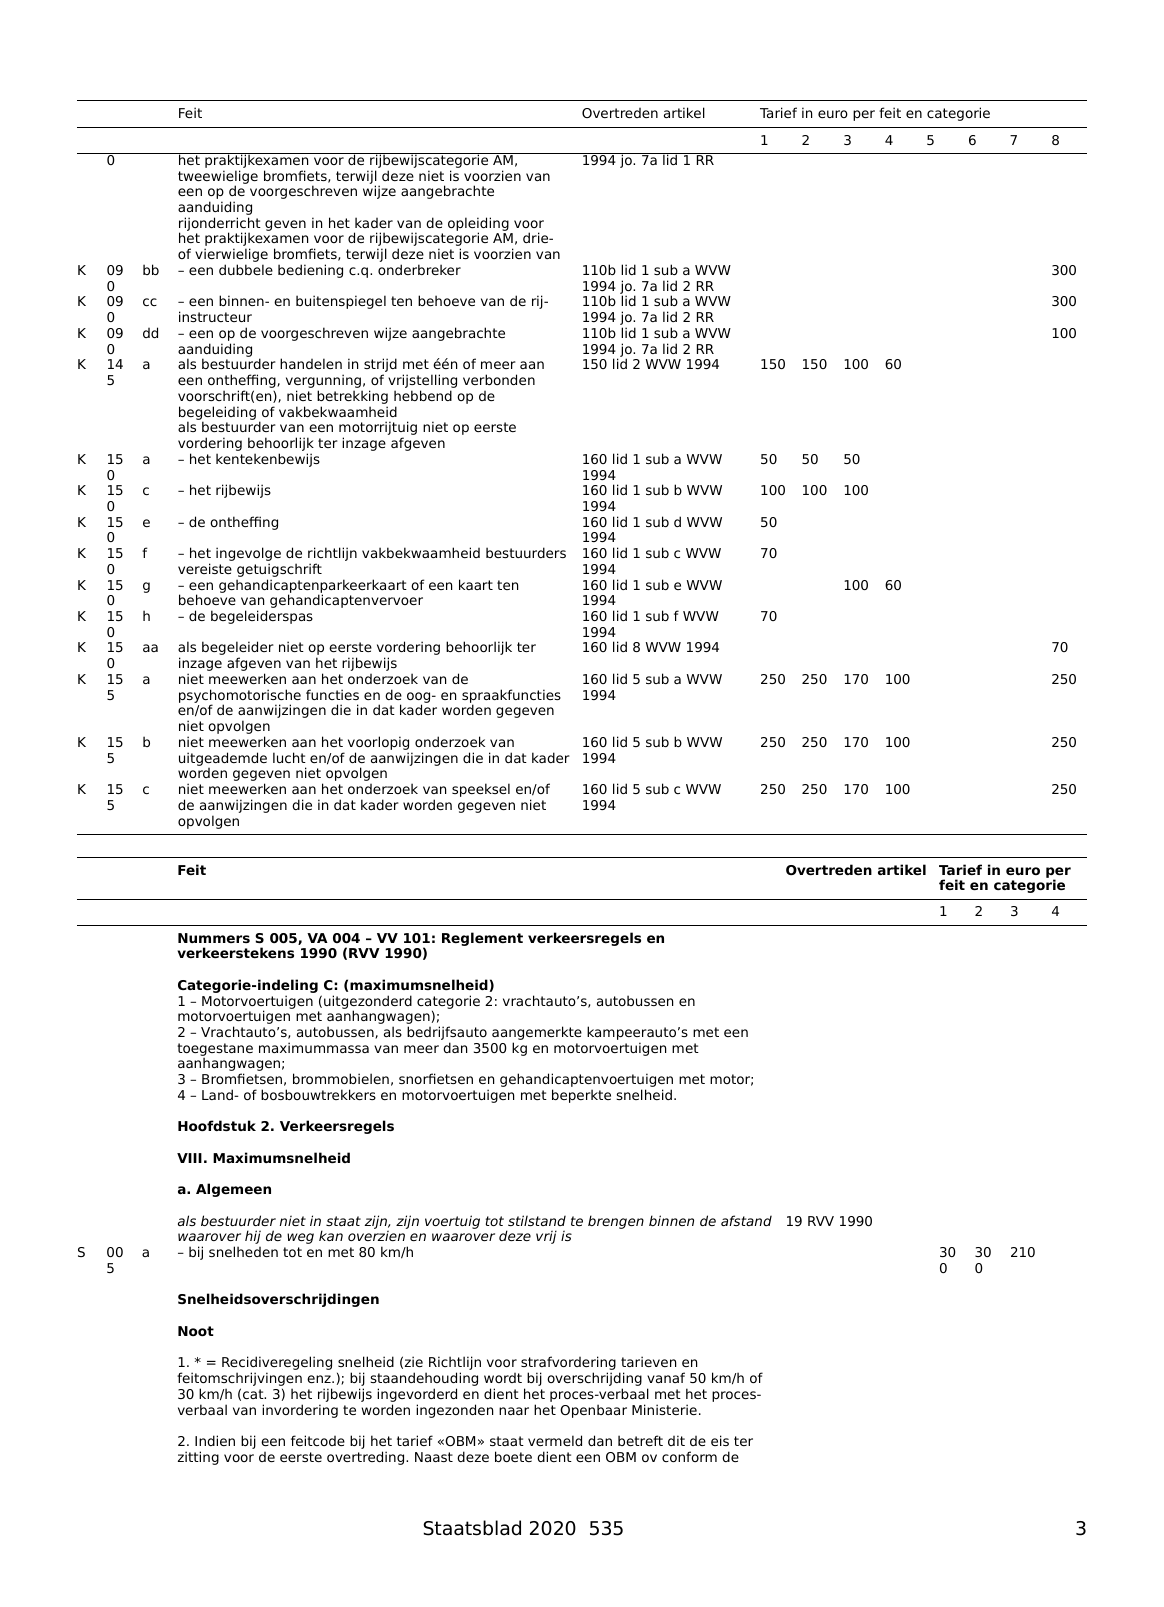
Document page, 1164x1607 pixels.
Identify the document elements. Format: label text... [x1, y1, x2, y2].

table_cell [879, 294, 920, 326]
table_cell – het ingevolge de richtlijn vakbekwaamheid bestuurders vereiste getuigschrift [172, 546, 576, 577]
table_cell [100, 1308, 136, 1324]
table_cell [1004, 1355, 1045, 1418]
table_cell [136, 1166, 171, 1182]
table_cell [101, 128, 136, 153]
table_cell [920, 326, 962, 357]
table_cell [100, 1119, 136, 1135]
table_cell [1045, 1418, 1087, 1434]
table_cell 150 [101, 546, 136, 577]
table_cell [780, 1151, 933, 1166]
table_cell [1004, 1151, 1045, 1166]
table_cell [796, 263, 837, 294]
table_cell [780, 900, 933, 925]
table_cell 100 [879, 782, 920, 834]
table_cell [969, 1088, 1004, 1103]
table_cell [1004, 578, 1045, 609]
table_cell a [136, 1245, 171, 1276]
table_cell K [77, 546, 101, 577]
table_cell 100 [754, 483, 796, 514]
table_cell [933, 1135, 968, 1151]
table_cell rijonderricht geven in het kader van de opleiding voor het praktijkexamen voor de rijbewijscategorie AM, drie- of vierwielige bromfiets, terwijl deze niet is voorzien van [172, 216, 576, 263]
table_cell [879, 483, 920, 514]
table_cell [933, 1182, 968, 1198]
table_cell [100, 1214, 136, 1245]
table_cell [100, 1025, 136, 1072]
table_cell [1004, 483, 1045, 514]
table_cell [796, 420, 837, 452]
table_cell [1004, 962, 1045, 978]
table_cell aa [136, 640, 172, 672]
table_cell 250 [1045, 782, 1087, 834]
table_cell [1004, 326, 1045, 357]
table_cell Categorie-indeling C: (maximumsnelheid) [171, 978, 779, 993]
table_cell [920, 420, 962, 452]
table_cell 50 [796, 452, 837, 483]
table_cell 160 lid 5 sub c WVW 1994 [576, 782, 754, 834]
table_cell 100 [879, 672, 920, 735]
table_cell 160 lid 5 sub a WVW 1994 [576, 672, 754, 735]
table_cell [136, 1151, 171, 1166]
table_cell [962, 735, 1003, 782]
table_cell 145 [101, 357, 136, 420]
table_cell [969, 1308, 1004, 1324]
table_cell 100 [837, 578, 879, 609]
table_cell [933, 1119, 968, 1135]
table_cell [933, 1339, 968, 1355]
table_cell [969, 1355, 1004, 1418]
table_header [77, 101, 101, 127]
table_cell [171, 1166, 779, 1182]
table_cell K [77, 452, 101, 483]
table_cell [136, 1182, 171, 1198]
table_cell [101, 420, 136, 452]
table_cell [962, 154, 1003, 216]
table_cell [1004, 993, 1045, 1025]
table_cell [171, 1135, 779, 1151]
table_cell Nummers S 005, VA 004 – VV 101: Reglement verkeersregels en verkeerstekens 1990 (RVV 1990) [171, 926, 779, 962]
table_cell [796, 216, 837, 263]
table_cell 150 [101, 578, 136, 609]
table_cell [77, 1135, 100, 1151]
table_cell [969, 1166, 1004, 1182]
table_cell [100, 1151, 136, 1166]
table_cell [1004, 452, 1045, 483]
table_cell 300 [969, 1245, 1004, 1276]
table_cell 1994 jo. 7a lid 1 RR [576, 154, 754, 216]
table_cell [780, 1088, 933, 1103]
table_cell [136, 978, 171, 993]
table_cell [920, 672, 962, 735]
table_cell 100 [837, 483, 879, 514]
table_cell 250 [1045, 672, 1087, 735]
table_cell K [77, 609, 101, 640]
table_cell bb [136, 263, 172, 294]
table_cell c [136, 483, 172, 514]
table_cell [77, 1324, 100, 1339]
table_cell [962, 515, 1003, 546]
table_cell 150 lid 2 WVW 1994 [576, 357, 754, 420]
table_cell [1004, 735, 1045, 782]
table_cell [77, 1292, 100, 1308]
table_cell 150 [101, 483, 136, 514]
table_cell [1045, 1072, 1087, 1088]
table_cell 250 [754, 672, 796, 735]
table_cell [969, 1119, 1004, 1135]
table_cell [969, 1292, 1004, 1308]
table_cell [780, 1166, 933, 1182]
table_header [100, 858, 136, 898]
table_cell 150 [101, 515, 136, 546]
table_cell [1004, 1324, 1045, 1339]
table_cell 60 [879, 357, 920, 420]
table_header Tarief in euro per feit en categorie [933, 858, 1087, 898]
table_cell K [77, 578, 101, 609]
table_cell [77, 1182, 100, 1198]
table_cell 1 [933, 900, 968, 925]
table_cell a [136, 452, 172, 483]
table_cell 160 lid 1 sub a WVW 1994 [576, 452, 754, 483]
table_cell 70 [1045, 640, 1087, 672]
table_cell [100, 978, 136, 993]
table_cell [933, 1355, 968, 1418]
table_cell [576, 128, 754, 153]
table_cell [879, 216, 920, 263]
table_cell [1045, 1151, 1087, 1166]
table_cell 0 [101, 154, 136, 216]
table_cell [962, 483, 1003, 514]
table_cell [1004, 1104, 1045, 1119]
table_cell [879, 609, 920, 640]
table_cell [77, 1355, 100, 1418]
table_cell [77, 900, 100, 925]
table_cell 250 [754, 782, 796, 834]
table_cell [780, 1198, 933, 1213]
table_cell [754, 154, 796, 216]
table_cell [754, 326, 796, 357]
table_cell 3 [837, 128, 879, 153]
table_cell [780, 962, 933, 978]
table_cell 2 – Vrachtauto’s, autobussen, als bedrijfsauto aangemerkte kampeerauto’s met een toegestane maximummassa van meer dan 3500 kg en motorvoertuigen met aanhangwagen; [171, 1025, 779, 1072]
table_cell [171, 1308, 779, 1324]
table_cell [837, 263, 879, 294]
table_cell [780, 1276, 933, 1292]
table_cell [969, 1276, 1004, 1292]
table_cell 090 [101, 326, 136, 357]
table_cell [933, 1072, 968, 1088]
table_cell 150 [101, 640, 136, 672]
table_cell [1004, 978, 1045, 993]
table_header Overtreden artikel [576, 101, 754, 127]
table_cell b [136, 735, 172, 782]
table_cell [136, 993, 171, 1025]
table_cell [77, 1104, 100, 1119]
table_cell 155 [101, 672, 136, 735]
table_cell [920, 294, 962, 326]
table_cell [780, 1119, 933, 1135]
table_cell [933, 1104, 968, 1119]
table_cell [100, 1355, 136, 1418]
table_cell [1045, 926, 1087, 962]
table_cell [100, 1276, 136, 1292]
table_cell 110b lid 1 sub a WVW 1994 jo. 7a lid 2 RR [576, 294, 754, 326]
table_cell [77, 1072, 100, 1088]
table_cell 160 lid 8 WVW 1994 [576, 640, 754, 672]
table_cell Noot [171, 1324, 779, 1339]
table_cell [136, 962, 171, 978]
table_cell [969, 1198, 1004, 1213]
table_cell [77, 1119, 100, 1135]
table_cell [77, 926, 100, 962]
table_cell [780, 1182, 933, 1198]
table_cell [969, 1214, 1004, 1245]
table_cell 250 [796, 672, 837, 735]
table_cell [962, 609, 1003, 640]
table_cell niet meewerken aan het onderzoek van speeksel en/of de aanwijzingen die in dat kader worden gegeven niet opvolgen [172, 782, 576, 834]
table_cell [920, 546, 962, 577]
table_cell [1004, 1292, 1045, 1308]
table_cell h [136, 609, 172, 640]
table_cell [1045, 216, 1087, 263]
table_cell [1004, 546, 1045, 577]
table_cell [1045, 546, 1087, 577]
table_cell [171, 1339, 779, 1355]
table_cell 160 lid 5 sub b WVW 1994 [576, 735, 754, 782]
table_cell 210 [1004, 1245, 1045, 1276]
table_cell [100, 900, 136, 925]
table_cell [962, 782, 1003, 834]
table_cell [171, 1418, 779, 1434]
table_cell [1045, 1135, 1087, 1151]
table_cell [1045, 1166, 1087, 1182]
table_cell – een binnen- en buitenspiegel ten behoeve van de rij-instructeur [172, 294, 576, 326]
table_cell S [77, 1245, 100, 1276]
table_cell [1045, 609, 1087, 640]
table_cell [1004, 294, 1045, 326]
table_cell [933, 1214, 968, 1245]
table_cell [780, 1434, 933, 1465]
table_cell [837, 294, 879, 326]
table_cell 110b lid 1 sub a WVW 1994 jo. 7a lid 2 RR [576, 263, 754, 294]
table_cell [1045, 1292, 1087, 1308]
table_header Overtreden artikel [780, 858, 933, 898]
table_cell [962, 357, 1003, 420]
table_cell [920, 609, 962, 640]
table_cell [969, 993, 1004, 1025]
table_header [77, 858, 100, 898]
table_cell [879, 546, 920, 577]
table_cell [1045, 154, 1087, 216]
table_cell [136, 1292, 171, 1308]
table_cell [962, 546, 1003, 577]
table_cell [136, 1025, 171, 1072]
table_cell K [77, 294, 101, 326]
table_cell 150 [754, 357, 796, 420]
table_cell [837, 640, 879, 672]
table_cell [100, 1182, 136, 1198]
table_cell [1045, 420, 1087, 452]
table_cell [77, 128, 101, 153]
table_cell 2 [796, 128, 837, 153]
table_cell [933, 962, 968, 978]
table_cell [920, 357, 962, 420]
table_cell g [136, 578, 172, 609]
table_cell [1045, 1339, 1087, 1355]
table_cell [171, 1276, 779, 1292]
table_cell [576, 420, 754, 452]
table_cell [969, 1434, 1004, 1465]
table_cell – een gehandicaptenparkeerkaart of een kaart ten behoeve van gehandicaptenvervoer [172, 578, 576, 609]
table_cell [1004, 782, 1045, 834]
table_cell [780, 1245, 933, 1276]
table_cell als bestuurder niet in staat zijn, zijn voertuig tot stilstand te brengen binnen de afstand waarover hij de weg kan overzien en waarover deze vrij is [171, 1214, 779, 1245]
table_cell [754, 216, 796, 263]
table_cell [1004, 1182, 1045, 1198]
table_cell [1045, 1276, 1087, 1292]
table_cell [933, 993, 968, 1025]
table_cell 110b lid 1 sub a WVW 1994 jo. 7a lid 2 RR [576, 326, 754, 357]
table_cell [100, 1088, 136, 1103]
table_cell [754, 578, 796, 609]
table_cell [780, 1308, 933, 1324]
table_cell 2 [969, 900, 1004, 925]
table_cell [136, 128, 172, 153]
table_cell f [136, 546, 172, 577]
table_cell 160 lid 1 sub e WVW 1994 [576, 578, 754, 609]
table_cell [136, 1198, 171, 1213]
table_cell [969, 1025, 1004, 1072]
table_cell [100, 1166, 136, 1182]
table_cell 155 [101, 735, 136, 782]
table_cell – een op de voorgeschreven wijze aangebrachte aanduiding [172, 326, 576, 357]
table_cell [796, 154, 837, 216]
table_cell [920, 452, 962, 483]
table_cell K [77, 515, 101, 546]
table_cell [1045, 1104, 1087, 1119]
table_cell [969, 1151, 1004, 1166]
table_cell 1. * = Recidiveregeling snelheid (zie Richtlijn voor strafvordering tarieven en feitomschrijvingen enz.); bij staandehouding wordt bij overschrijding vanaf 50 km/h of 30 km/h (cat. 3) het rijbewijs ingevorderd en dient het proces-verbaal met het proces-verbaal van invordering te worden ingezonden naar het Openbaar Ministerie. [171, 1355, 779, 1418]
table_cell [933, 1308, 968, 1324]
table_header [136, 101, 172, 127]
table_cell [933, 1166, 968, 1182]
table_cell [77, 1308, 100, 1324]
table_cell [136, 1119, 171, 1135]
table_cell [837, 326, 879, 357]
table_cell [136, 926, 171, 962]
table_cell [780, 1025, 933, 1072]
table_cell [933, 1292, 968, 1308]
table_cell als bestuurder handelen in strijd met één of meer aan een ontheffing, vergunning, of vrijstelling verbonden voorschrift(en), niet betrekking hebbend op de begeleiding of vakbekwaamheid [172, 357, 576, 420]
table_cell [136, 1434, 171, 1465]
table_cell [1045, 1182, 1087, 1198]
table_cell [171, 1104, 779, 1119]
table_cell [100, 1324, 136, 1339]
table_cell [77, 154, 101, 216]
table_cell [780, 1339, 933, 1355]
table_cell [879, 263, 920, 294]
table_cell [837, 609, 879, 640]
table_cell 150 [101, 609, 136, 640]
table_cell [879, 154, 920, 216]
table_cell K [77, 357, 101, 420]
table_cell 70 [754, 609, 796, 640]
table_cell [1004, 357, 1045, 420]
table_cell [780, 1324, 933, 1339]
table_cell [1004, 1198, 1045, 1213]
table_cell [1004, 640, 1045, 672]
table_cell [1045, 578, 1087, 609]
table_cell [100, 1434, 136, 1465]
table_cell 100 [796, 483, 837, 514]
table_cell [879, 326, 920, 357]
table_cell [1004, 1088, 1045, 1103]
table_cell [933, 1434, 968, 1465]
table_header Tarief in euro per feit en categorie [754, 101, 1087, 127]
table_cell [136, 1104, 171, 1119]
table_cell [933, 1276, 968, 1292]
table_cell 250 [754, 735, 796, 782]
table_cell [920, 578, 962, 609]
table_cell 50 [754, 452, 796, 483]
table_cell [1004, 154, 1045, 216]
table_cell [576, 216, 754, 263]
table_cell [77, 1198, 100, 1213]
table_cell [77, 1166, 100, 1182]
table_cell 4 [1045, 900, 1087, 925]
table_cell [1004, 420, 1045, 452]
table_cell [77, 216, 101, 263]
table_cell 250 [1045, 735, 1087, 782]
table_header [136, 858, 171, 898]
table_cell niet meewerken aan het onderzoek van de psychomotorische functies en de oog- en spraakfuncties en/of de aanwijzingen die in dat kader worden gegeven niet opvolgen [172, 672, 576, 735]
table_cell [933, 1418, 968, 1434]
table_cell [1045, 1324, 1087, 1339]
table_cell [77, 962, 100, 978]
table_cell [780, 1292, 933, 1308]
table_cell [136, 1088, 171, 1103]
table_cell [77, 1276, 100, 1292]
table_cell [100, 1135, 136, 1151]
table_cell [962, 452, 1003, 483]
table_cell 300 [1045, 263, 1087, 294]
table_cell [77, 978, 100, 993]
table_cell 100 [1045, 326, 1087, 357]
table_cell – bij snelheden tot en met 80 km/h [171, 1245, 779, 1276]
table_cell K [77, 672, 101, 735]
table_cell [920, 154, 962, 216]
table_cell [969, 926, 1004, 962]
table_cell [962, 420, 1003, 452]
table_cell [969, 1104, 1004, 1119]
table_cell [933, 978, 968, 993]
table_cell [920, 483, 962, 514]
table_cell [796, 609, 837, 640]
table_cell [136, 1135, 171, 1151]
table_cell 250 [796, 735, 837, 782]
table_cell [100, 1339, 136, 1355]
table_cell [100, 1418, 136, 1434]
table_cell [1045, 962, 1087, 978]
table_cell [837, 216, 879, 263]
table_cell [780, 926, 933, 962]
table_cell [77, 1088, 100, 1103]
table_cell 50 [754, 515, 796, 546]
table_cell [962, 263, 1003, 294]
table_cell 160 lid 1 sub c WVW 1994 [576, 546, 754, 577]
table_cell [780, 1418, 933, 1434]
table_cell [100, 1104, 136, 1119]
table_cell [1004, 1434, 1045, 1465]
table_cell 155 [101, 782, 136, 834]
table_cell [1004, 672, 1045, 735]
table_cell als begeleider niet op eerste vordering behoorlijk ter inzage afgeven van het rijbewijs [172, 640, 576, 672]
table_cell K [77, 735, 101, 782]
table_cell [837, 546, 879, 577]
table_cell [1004, 1276, 1045, 1292]
table_cell [780, 1135, 933, 1151]
table_cell [969, 1135, 1004, 1151]
table_cell [100, 1072, 136, 1088]
table_cell [136, 1072, 171, 1088]
table_cell [780, 1072, 933, 1088]
table_cell [1045, 452, 1087, 483]
table_cell [1045, 357, 1087, 420]
table_cell [933, 1198, 968, 1213]
table_cell K [77, 640, 101, 672]
table_cell [1004, 1214, 1045, 1245]
table_cell 5 [920, 128, 962, 153]
table_cell [1045, 515, 1087, 546]
table_cell [1045, 1088, 1087, 1103]
table_cell [100, 1292, 136, 1308]
table_cell cc [136, 294, 172, 326]
table_cell [1045, 483, 1087, 514]
table_cell [136, 1214, 171, 1245]
table_cell [962, 672, 1003, 735]
table_cell [1045, 1245, 1087, 1276]
table_cell 150 [796, 357, 837, 420]
table_cell [136, 1308, 171, 1324]
table_cell [1045, 1308, 1087, 1324]
table_cell a [136, 672, 172, 735]
table_cell [136, 216, 172, 263]
table_cell [136, 1418, 171, 1434]
table_cell [920, 782, 962, 834]
table_cell [1045, 993, 1087, 1025]
table_cell [754, 263, 796, 294]
table_cell 090 [101, 294, 136, 326]
table_cell 090 [101, 263, 136, 294]
table_cell 50 [837, 452, 879, 483]
table_cell [77, 1434, 100, 1465]
table_cell 170 [837, 782, 879, 834]
table_cell [1045, 1434, 1087, 1465]
table_cell 1 – Motorvoertuigen (uitgezonderd categorie 2: vrachtauto’s, autobussen en motorvoertuigen met aanhangwagen); [171, 993, 779, 1025]
table_cell [77, 1418, 100, 1434]
table_cell [962, 578, 1003, 609]
table_cell [879, 515, 920, 546]
table_cell [780, 993, 933, 1025]
table_cell [796, 578, 837, 609]
table_cell 170 [837, 735, 879, 782]
table_cell – het rijbewijs [172, 483, 576, 514]
table_cell 4 [879, 128, 920, 153]
table_cell [933, 1025, 968, 1072]
table_cell [879, 640, 920, 672]
table_cell [754, 640, 796, 672]
table_header Feit [172, 101, 576, 127]
table_cell K [77, 782, 101, 834]
table_cell [77, 1025, 100, 1072]
table_cell [969, 1072, 1004, 1088]
table_cell K [77, 326, 101, 357]
table_cell [1004, 609, 1045, 640]
table_cell [780, 1355, 933, 1418]
table_cell [920, 735, 962, 782]
table_cell 100 [879, 735, 920, 782]
table_cell [136, 420, 172, 452]
table_cell [969, 962, 1004, 978]
table_cell 160 lid 1 sub f WVW 1994 [576, 609, 754, 640]
table_cell [1045, 1025, 1087, 1072]
table_cell [969, 1324, 1004, 1339]
table_cell [796, 640, 837, 672]
table_cell [136, 900, 171, 925]
table_cell [920, 515, 962, 546]
table_cell [100, 993, 136, 1025]
table_cell – de begeleiderspas [172, 609, 576, 640]
table_cell [136, 1324, 171, 1339]
table_cell [796, 326, 837, 357]
table_cell K [77, 263, 101, 294]
table_cell [1004, 515, 1045, 546]
table_header [101, 101, 136, 127]
table_cell [1004, 1072, 1045, 1088]
table_cell [1004, 1308, 1045, 1324]
table_cell [1004, 926, 1045, 962]
table_cell [933, 926, 968, 962]
table_cell [1045, 978, 1087, 993]
table_cell 160 lid 1 sub b WVW 1994 [576, 483, 754, 514]
table_cell [962, 640, 1003, 672]
table_cell [136, 1339, 171, 1355]
table_cell [933, 1088, 968, 1103]
table_cell 2. Indien bij een feitcode bij het tarief «OBM» staat vermeld dan betreft dit de eis ter zitting voor de eerste overtreding. Naast deze boete dient een OBM ov conform de [171, 1434, 779, 1465]
table_cell [933, 1324, 968, 1339]
table_cell [796, 546, 837, 577]
table_cell [100, 962, 136, 978]
table_cell [77, 420, 101, 452]
table_cell [1004, 216, 1045, 263]
table_cell [77, 993, 100, 1025]
table_cell [796, 515, 837, 546]
table_cell 300 [1045, 294, 1087, 326]
table_cell [1045, 1355, 1087, 1418]
table_cell [933, 1151, 968, 1166]
table_cell [796, 294, 837, 326]
table_cell [1004, 1119, 1045, 1135]
table_cell e [136, 515, 172, 546]
table_cell Snelheidsoverschrijdingen [171, 1292, 779, 1308]
table_cell [962, 294, 1003, 326]
table_cell 8 [1045, 128, 1087, 153]
table_cell 3 – Bromfietsen, brommobielen, snorfietsen en gehandicaptenvoertuigen met motor; [171, 1072, 779, 1088]
table_cell dd [136, 326, 172, 357]
table_cell [969, 1182, 1004, 1198]
table_cell [1045, 1119, 1087, 1135]
table_cell 005 [100, 1245, 136, 1276]
table_cell 250 [796, 782, 837, 834]
table_cell [1004, 1166, 1045, 1182]
table_cell [171, 962, 779, 978]
table_cell [920, 216, 962, 263]
table_cell [172, 128, 576, 153]
table_cell 4 – Land- of bosbouwtrekkers en motorvoertuigen met beperkte snelheid. [171, 1088, 779, 1103]
table_cell [754, 420, 796, 452]
table_cell 100 [837, 357, 879, 420]
table_cell 170 [837, 672, 879, 735]
table_cell 7 [1004, 128, 1045, 153]
table_cell 300 [933, 1245, 968, 1276]
table_cell het praktijkexamen voor de rijbewijscategorie AM, tweewielige bromfiets, terwijl deze niet is voorzien van een op de voorgeschreven wijze aangebrachte aanduiding [172, 154, 576, 216]
table_cell 1 [754, 128, 796, 153]
table_cell [1004, 1418, 1045, 1434]
table_cell [969, 1418, 1004, 1434]
table_cell [780, 978, 933, 993]
table_cell [136, 1276, 171, 1292]
table_cell 6 [962, 128, 1003, 153]
table_cell – het kentekenbewijs [172, 452, 576, 483]
table_cell [754, 294, 796, 326]
table_cell [136, 1355, 171, 1418]
table_cell [920, 640, 962, 672]
table_cell – een dubbele bediening c.q. onderbreker [172, 263, 576, 294]
table_cell [77, 1339, 100, 1355]
table_cell als bestuurder van een motorrijtuig niet op eerste vordering behoorlijk ter inzage afgeven [172, 420, 576, 452]
table_cell [1045, 1198, 1087, 1213]
table_cell [1004, 1339, 1045, 1355]
table_cell – de ontheffing [172, 515, 576, 546]
table_header Feit [171, 858, 779, 898]
table_cell [837, 515, 879, 546]
table_cell 160 lid 1 sub d WVW 1994 [576, 515, 754, 546]
table_cell [101, 216, 136, 263]
table_cell [100, 926, 136, 962]
table_cell [962, 326, 1003, 357]
table_cell niet meewerken aan het voorlopig onderzoek van uitgeademde lucht en/of de aanwijzingen die in dat kader worden gegeven niet opvolgen [172, 735, 576, 782]
table_cell VIII. Maximumsnelheid [171, 1151, 779, 1166]
table_cell [171, 900, 779, 925]
table_cell [1004, 1025, 1045, 1072]
table_cell [171, 1198, 779, 1213]
table_cell [969, 978, 1004, 993]
table_cell [77, 1151, 100, 1166]
table_cell K [77, 483, 101, 514]
table_cell [969, 1339, 1004, 1355]
table_cell [77, 1214, 100, 1245]
table_cell [1004, 263, 1045, 294]
table_cell Hoofdstuk 2. Verkeersregels [171, 1119, 779, 1135]
table_cell [837, 154, 879, 216]
table_cell 70 [754, 546, 796, 577]
table_cell [1004, 1135, 1045, 1151]
table_cell [879, 452, 920, 483]
table_cell a. Algemeen [171, 1182, 779, 1198]
table_cell c [136, 782, 172, 834]
table_cell 19 RVV 1990 [780, 1214, 933, 1245]
table_cell [1045, 1214, 1087, 1245]
table_cell [837, 420, 879, 452]
table_cell [780, 1104, 933, 1119]
table_cell 3 [1004, 900, 1045, 925]
table_cell [879, 420, 920, 452]
table_cell [100, 1198, 136, 1213]
table_cell 150 [101, 452, 136, 483]
table_cell [962, 216, 1003, 263]
table_cell [920, 263, 962, 294]
table_cell a [136, 357, 172, 420]
table_cell 60 [879, 578, 920, 609]
table_cell [136, 154, 172, 216]
